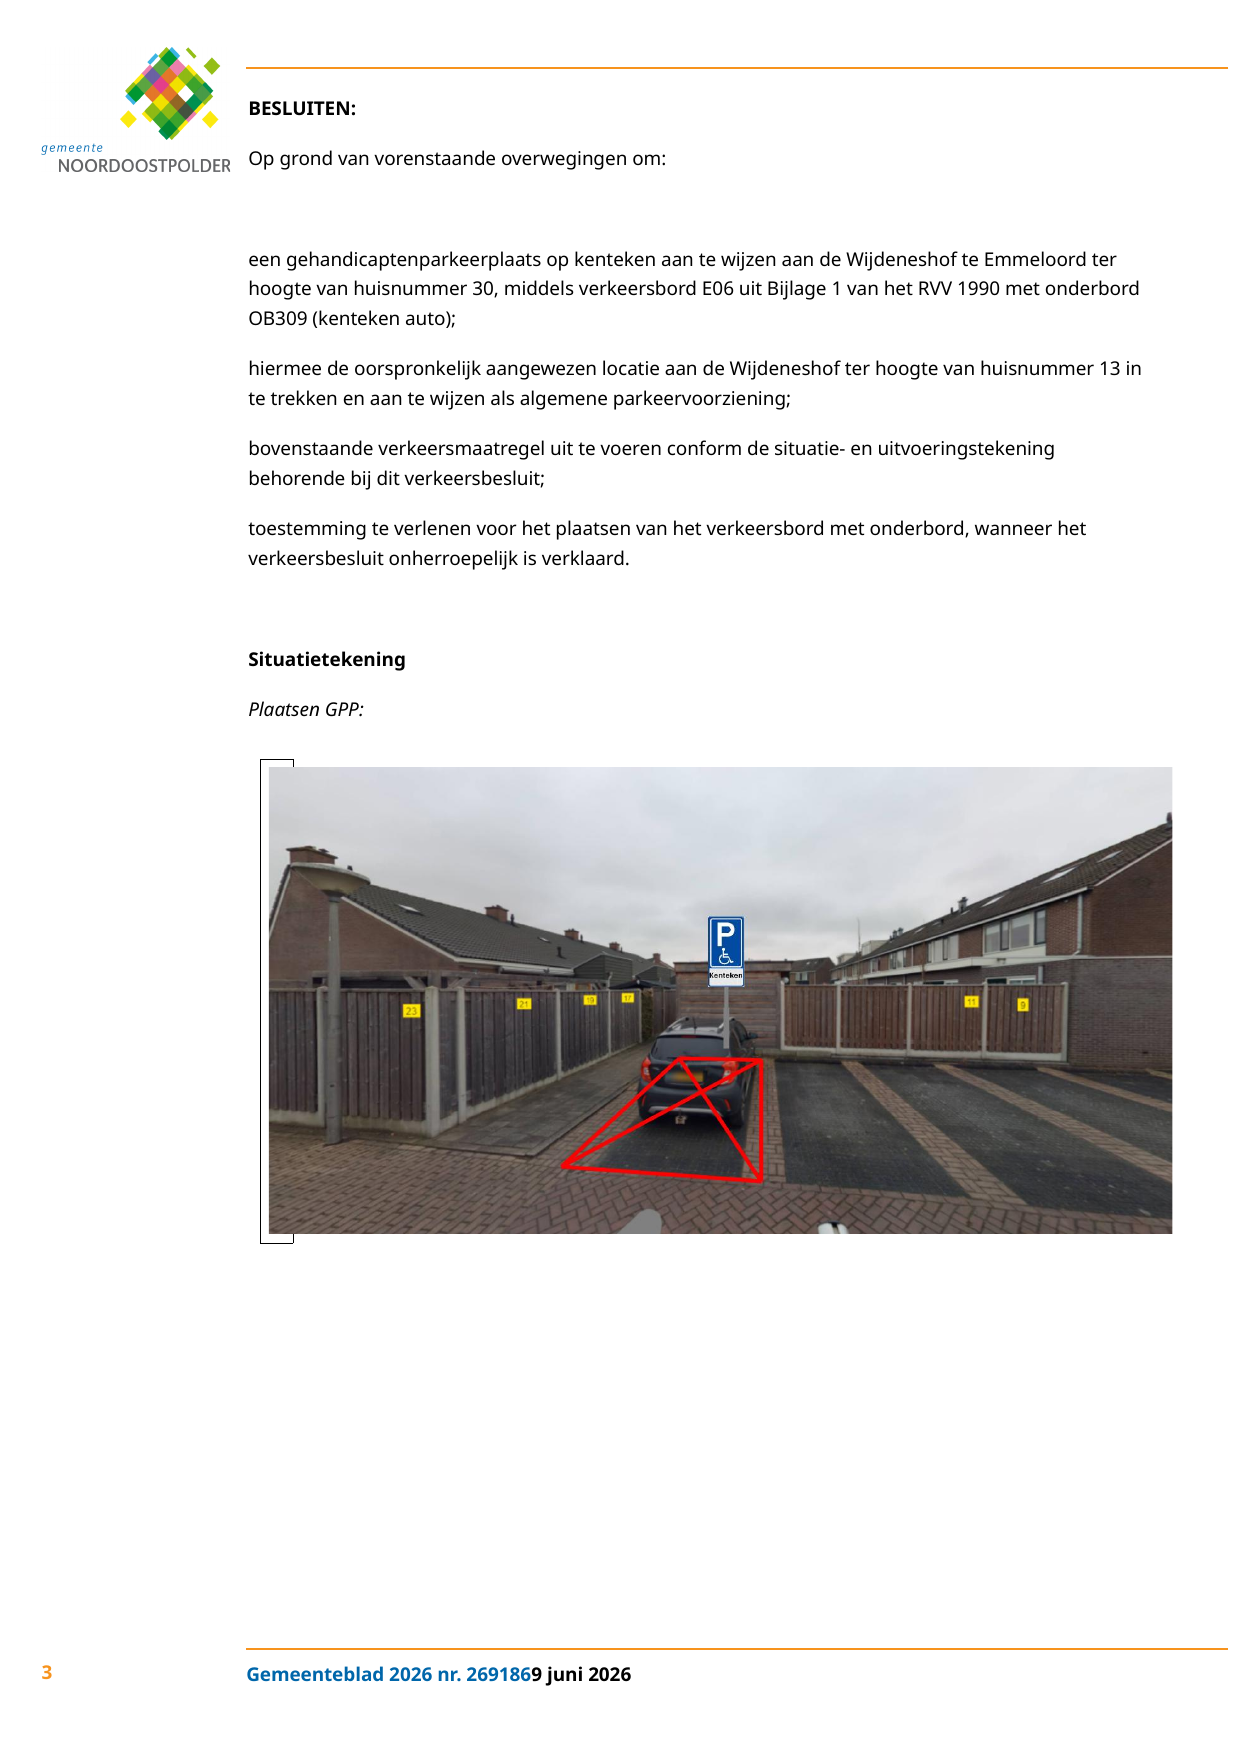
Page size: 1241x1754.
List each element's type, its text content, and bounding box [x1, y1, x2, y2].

text een gehandicaptenparkeerplaats op kenteken aan te wijzen aan de Wijdeneshof te Emmeloord ter hoogte van huisnummer 30, middels verkeersbord E06 uit Bijlage 1 van het RVV 1990 met onderbord OB309 (kenteken auto); [248, 246, 1152, 331]
picture [268, 767, 1173, 1234]
text Situatietekening [248, 646, 1152, 672]
text hiermee de oorspronkelijk aangewezen locatie aan de Wijdeneshof ter hoogte van huisnummer 13 in te trekken en aan te wijzen als algemene parkeervoorziening; [248, 356, 1152, 411]
text Plaatsen GPP: [248, 696, 1152, 722]
text bovenstaande verkeersmaatregel uit te voeren conform de situatie- en uitvoeringstekening behorende bij dit verkeersbesluit; [248, 436, 1152, 491]
picture [41, 47, 231, 172]
text toestemming te verlenen voor het plaatsen van het verkeersbord met onderbord, wanneer het verkeersbesluit onherroepelijk is verklaard. [248, 516, 1152, 571]
text BESLUITEN: [248, 95, 1152, 121]
text Op grond van vorenstaande overwegingen om: [248, 145, 1152, 171]
